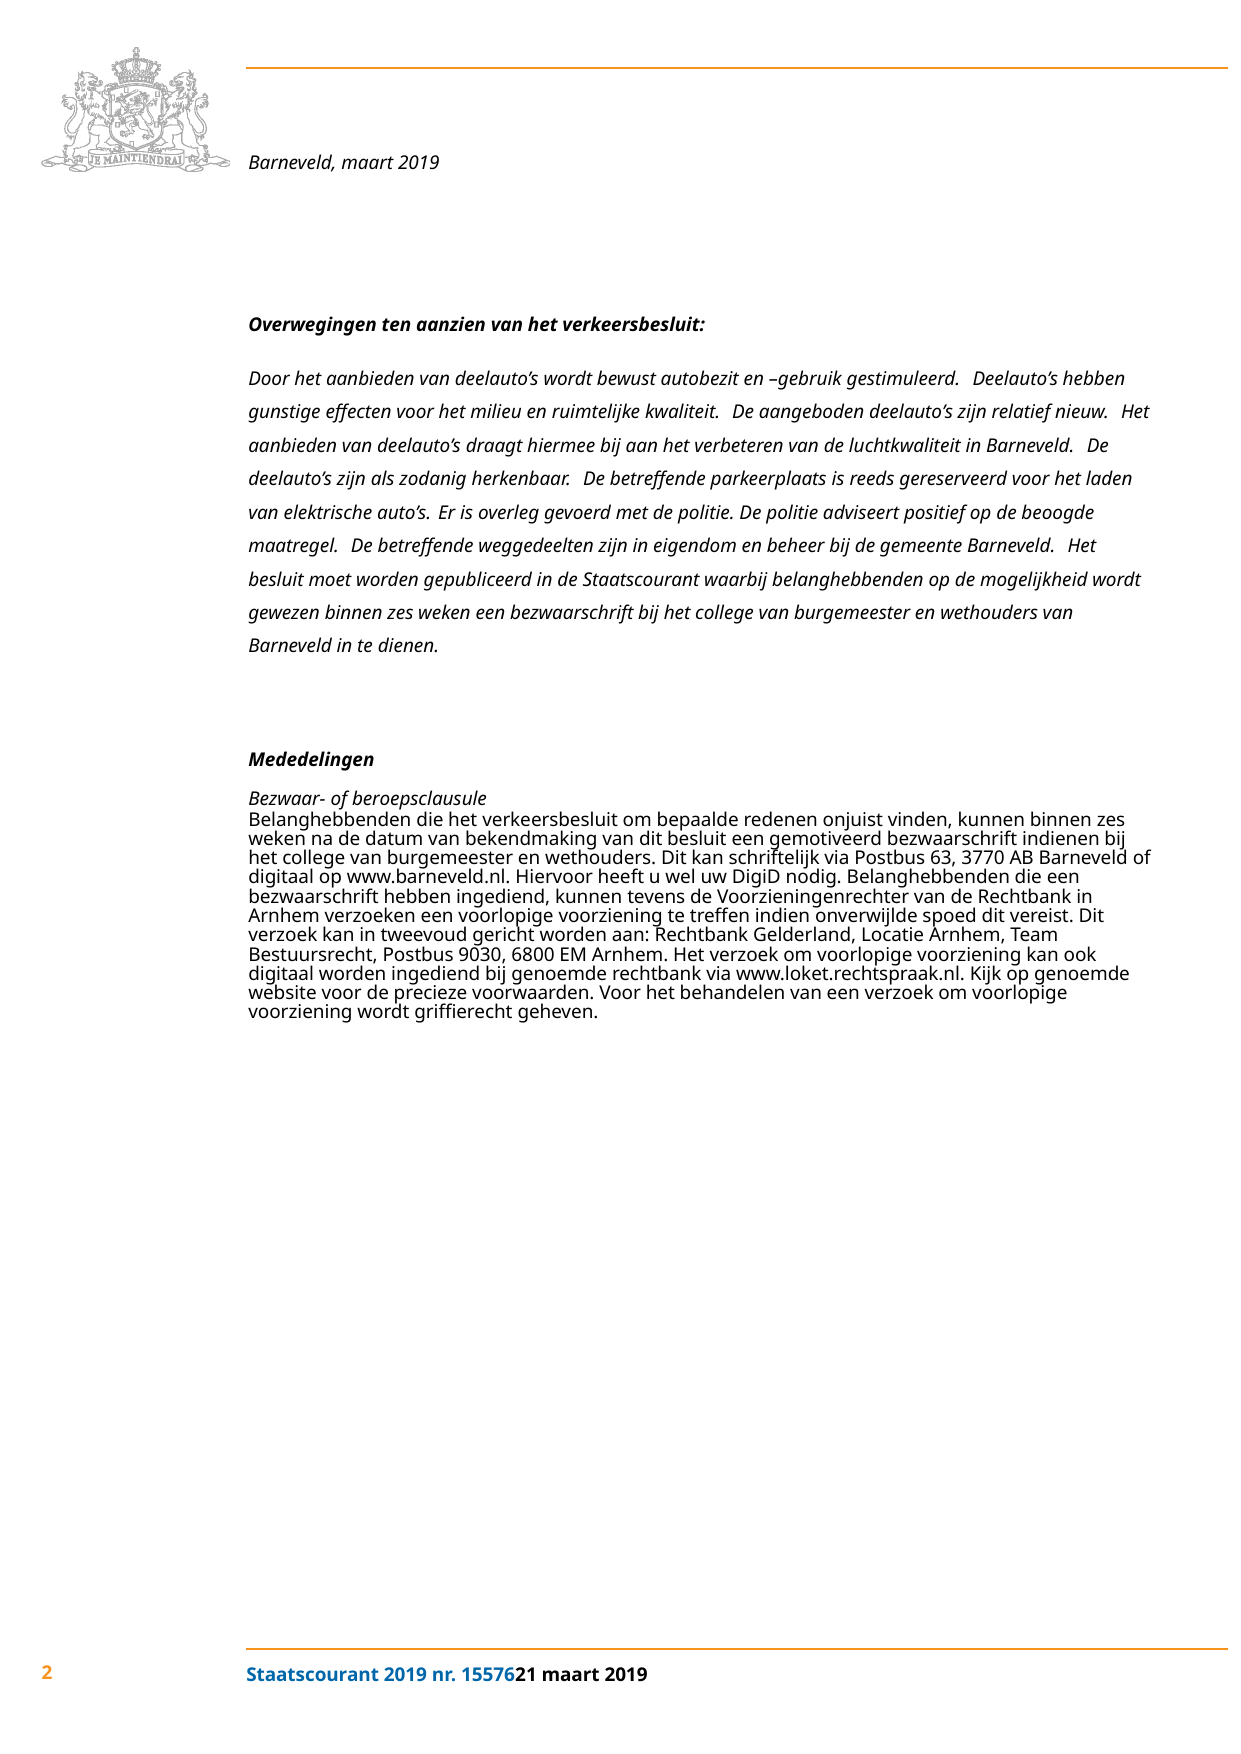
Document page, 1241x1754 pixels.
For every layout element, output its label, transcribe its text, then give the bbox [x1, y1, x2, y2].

text Overwegingen ten aanzien van het verkeersbesluit: [248, 311, 1152, 337]
text Belanghebbenden die het verkeersbesluit om bepaalde redenen onjuist vinden, kunnen binnen zes weken na de datum van bekendmaking van dit besluit een gemotiveerd bezwaarschrift indienen bij het college van burgemeester en wethouders. Dit kan schriftelijk via Postbus 63, 3770 AB Barneveld of digitaal op www.barneveld.nl. Hiervoor heeft u wel uw DigiD nodig. Belanghebbenden die een bezwaarschrift hebben ingediend, kunnen tevens de Voorzieningenrechter van de Rechtbank in Arnhem verzoeken een voorlopige voorziening te treffen indien onverwijlde spoed dit vereist. Dit verzoek kan in tweevoud gericht worden aan: Rechtbank Gelderland, Locatie Arnhem, Team Bestuursrecht, Postbus 9030, 6800 EM Arnhem. Het verzoek om voorlopige voorziening kan ook digitaal worden ingediend bij genoemde rechtbank via www.loket.rechtspraak.nl. Kijk op genoemde website voor de precieze voorwaarden. Voor het behandelen van een verzoek om voorlopige voorziening wordt griffierecht geheven. [248, 811, 1152, 1023]
text Barneveld, maart 2019 [248, 149, 1152, 174]
text Mededelingen [248, 746, 1152, 771]
text Bezwaar- of beroepsclausule [248, 785, 1152, 811]
picture [41, 47, 231, 172]
text Door het aanbieden van deelauto’s wordt bewust autobezit en –gebruik gestimuleerd. Deelauto’s hebben gunstige effecten voor het milieu en ruimtelijke kwaliteit. De aangeboden deelauto’s zijn relatief nieuw. Het aanbieden van deelauto’s draagt hiermee bij aan het verbeteren van de luchtkwaliteit in Barneveld. De deelauto’s zijn als zodanig herkenbaar. De betreffende parkeerplaats is reeds gereserveerd voor het laden van elektrische auto’s. Er is overleg gevoerd met de politie. De politie adviseert positief op de beoogde maatregel. De betreffende weggedeelten zijn in eigendom en beheer bij de gemeente Barneveld. Het besluit moet worden gepubliceerd in de Staatscourant waarbij belanghebbenden op de mogelijkheid wordt gewezen binnen zes weken een bezwaarschrift bij het college van burgemeester en wethouders van Barneveld in te dienen. [248, 365, 1152, 658]
